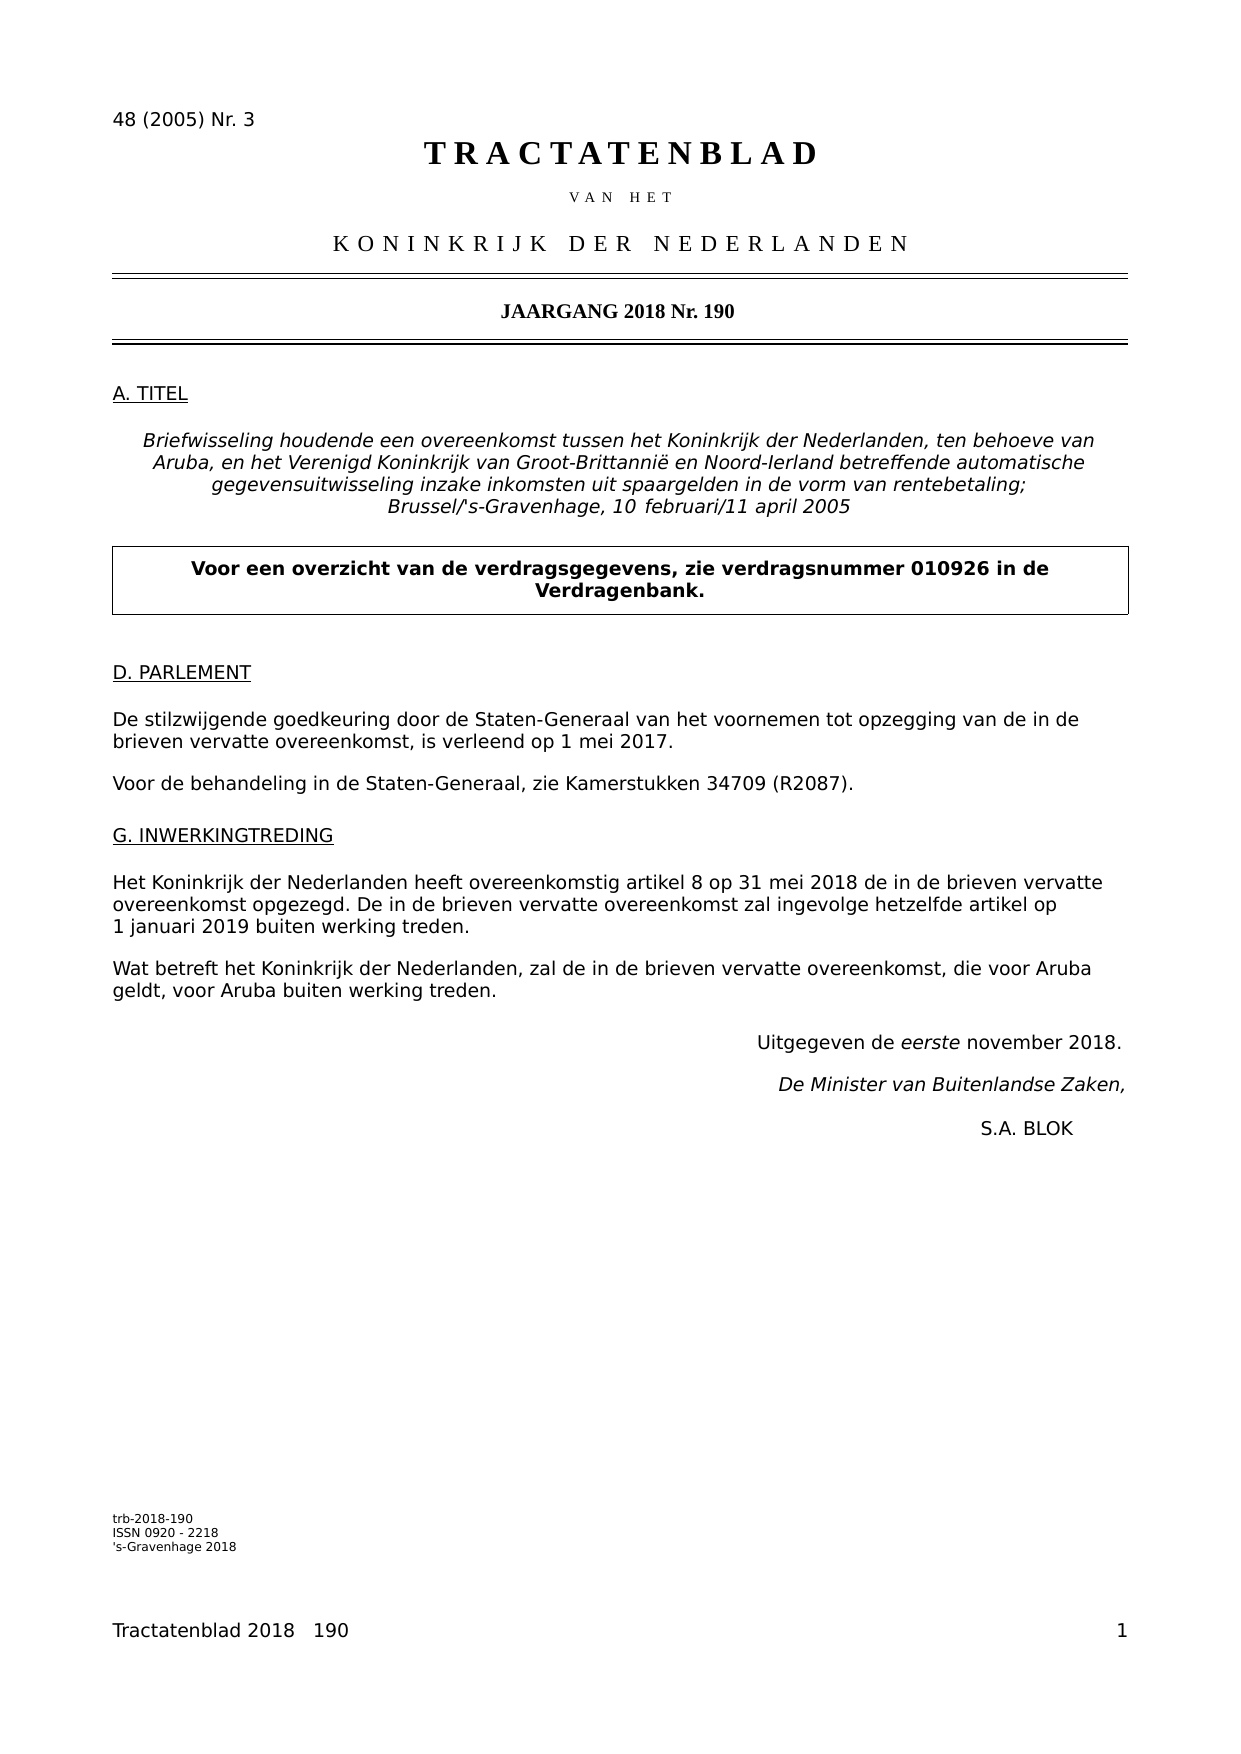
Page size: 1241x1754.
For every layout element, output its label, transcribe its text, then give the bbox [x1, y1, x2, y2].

text Wat betreft het Koninkrijk der Nederlanden, zal de in de brieven vervatte overeenkomst, die voor Aruba geldt, voor Aruba buiten werking treden. [112, 958, 1128, 1002]
text ISSN 0920 - 2218 [112, 1526, 346, 1540]
text Uitgegeven de eerste november 2018. [112, 1032, 1128, 1054]
text Voor de behandeling in de Staten-Generaal, zie Kamerstukken 34709 (R2087). [112, 773, 1128, 795]
text 's-Gravenhage 2018 [112, 1540, 346, 1554]
subtitle D. PARLEMENT [112, 662, 1128, 684]
text Het Koninkrijk der Nederlanden heeft overeenkomstig artikel 8 op 31 mei 2018 de in de brieven vervatte overeenkomst opgezegd. De in de brieven vervatte overeenkomst zal ingevolge hetzelfde artikel op 1 januari 2019 buiten werking treden. [112, 872, 1128, 938]
text VAN HET [112, 189, 1128, 206]
text 48 (2005) Nr. 3 [112, 109, 1128, 131]
text De stilzwijgende goedkeuring door de Staten-Generaal van het voornemen tot opzegging van de in de brieven vervatte overeenkomst, is verleend op 1 mei 2017. [112, 709, 1128, 753]
subtitle G. INWERKINGTREDING [112, 825, 1128, 847]
text Briefwisseling houdende een overeenkomst tussen het Koninkrijk der Nederlanden, ten behoeve van Aruba, en het Verenigd Koninkrijk van Groot-Brittannië en Noord-Ierland betreffende automatische gegevensuitwisseling inzake inkomsten uit spaargelden in de vorm van rentebetaling; [112, 430, 1128, 496]
text Brussel/'s-Gravenhage, 10 februari/11 april 2005 [112, 496, 1128, 518]
text KONINKRIJK DER NEDERLANDEN [112, 229, 1128, 256]
subtitle A. TITEL [112, 383, 1128, 405]
text JAARGANG 2018 Nr. 190 [112, 299, 1128, 323]
text trb-2018-190 [112, 1512, 346, 1526]
text De Minister van Buitenlandse Zaken, S.A. BLOK [112, 1074, 1128, 1140]
text TRACTATENBLAD [112, 133, 1128, 172]
